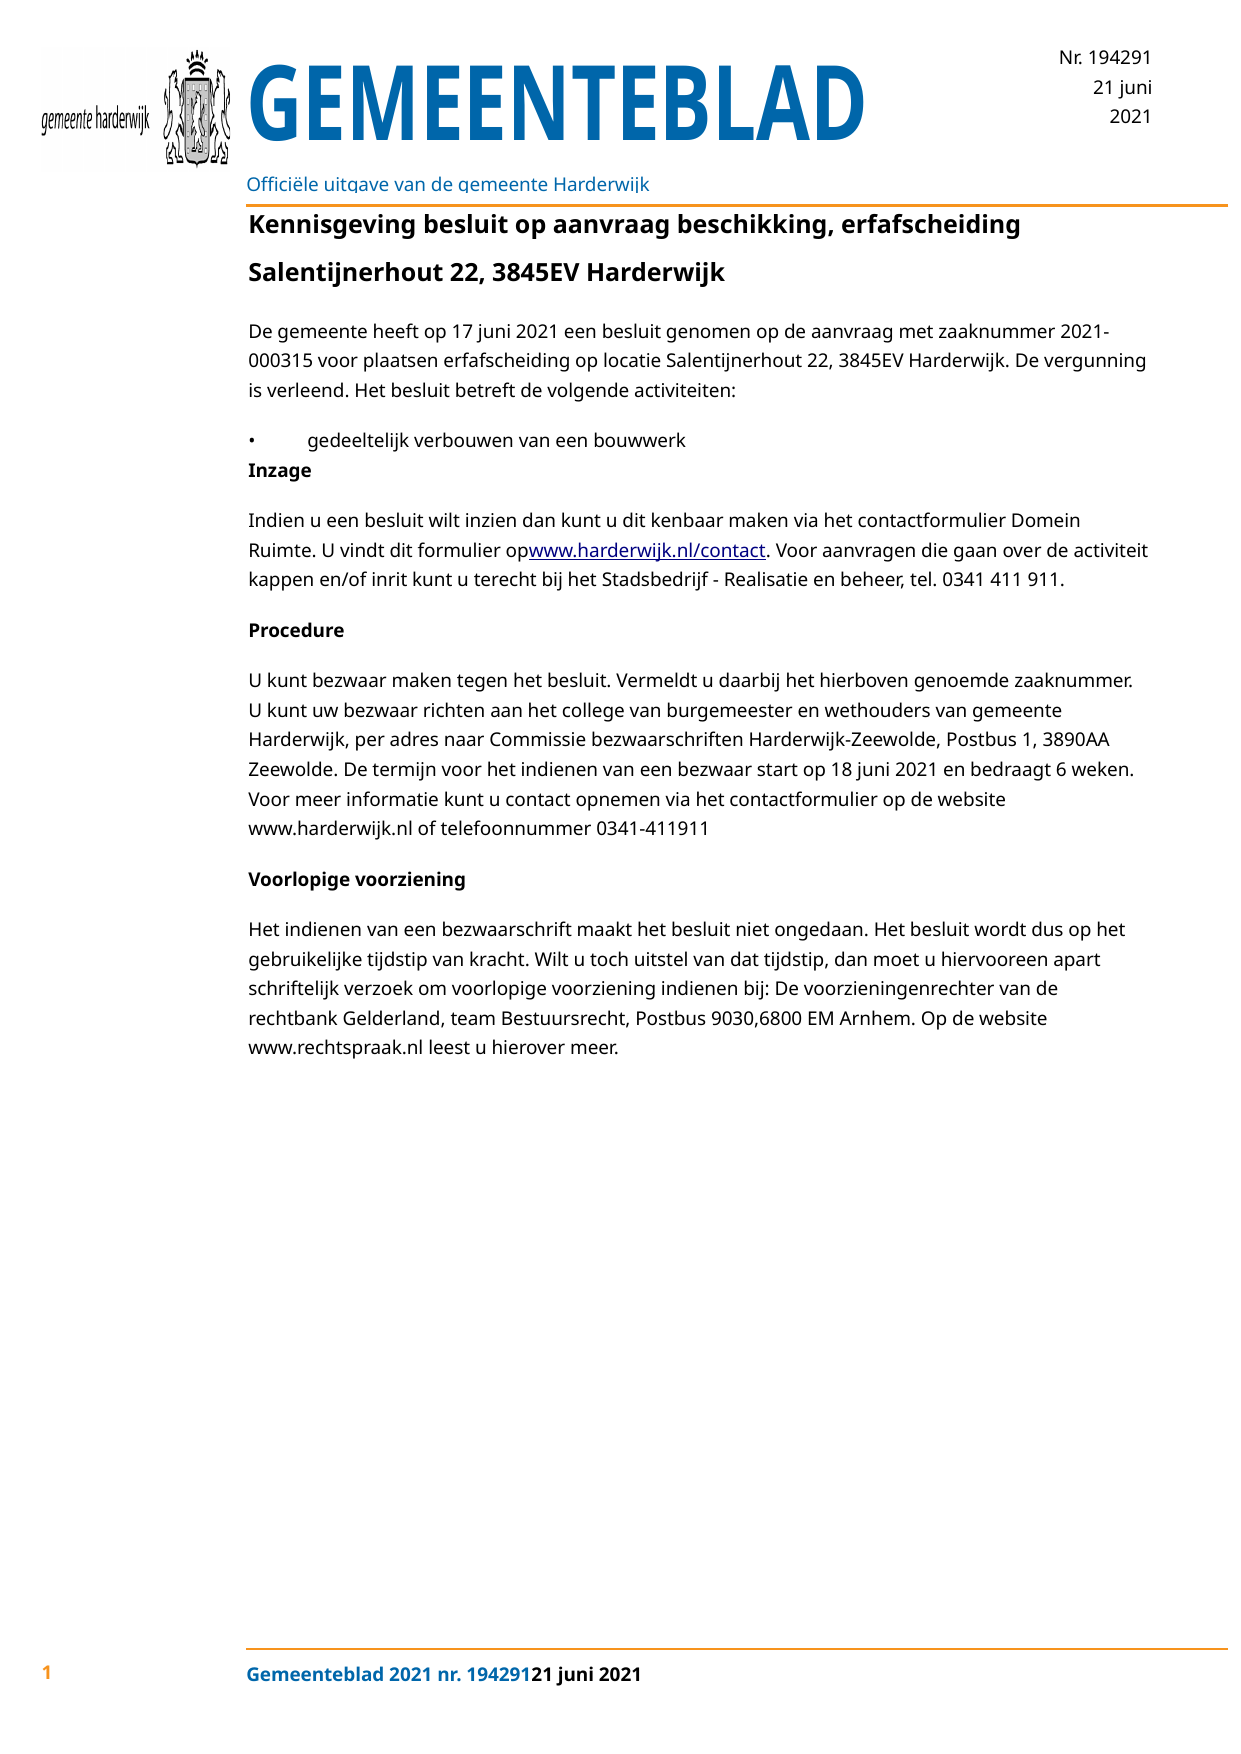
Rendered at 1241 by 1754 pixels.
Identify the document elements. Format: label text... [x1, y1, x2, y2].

picture [41, 47, 231, 172]
text Kennisgeving besluit op aanvraag beschikking, erfafscheiding Salentijnerhout 22, 3845EV Harderwijk [248, 207, 1152, 288]
text De gemeente heeft op 17 juni 2021 een besluit genomen op de aanvraag met zaaknummer 2021-000315 voor plaatsen erfafscheiding op locatie Salentijnerhout 22, 3845EV Harderwijk. De vergunning is verleend. Het besluit betreft de volgende activiteiten: [248, 318, 1152, 403]
list gedeeltelijk verbouwen van een bouwwerk [248, 427, 1152, 453]
text Procedure [248, 617, 1152, 643]
text Indien u een besluit wilt inzien dan kunt u dit kenbaar maken via het contactformulier Domein Ruimte. U vindt dit formulier opwww.harderwijk.nl/contact. Voor aanvragen die gaan over de activiteit kappen en/of inrit kunt u terecht bij het Stadsbedrijf - Realisatie en beheer, tel. 0341 411 911. [248, 507, 1152, 592]
text Het indienen van een bezwaarschrift maakt het besluit niet ongedaan. Het besluit wordt dus op het gebruikelijke tijdstip van kracht. Wilt u toch uitstel van dat tijdstip, dan moet u hiervooreen apart schriftelijk verzoek om voorlopige voorziening indienen bij: De voorzieningenrechter van de rechtbank Gelderland, team Bestuursrecht, Postbus 9030,6800 EM Arnhem. Op de website www.rechtspraak.nl leest u hierover meer. [248, 916, 1152, 1060]
text Voorlopige voorziening [248, 866, 1152, 892]
text Inzage [248, 457, 1152, 483]
text U kunt bezwaar maken tegen het besluit. Vermeldt u daarbij het hierboven genoemde zaaknummer. U kunt uw bezwaar richten aan het college van burgemeester en wethouders van gemeente Harderwijk, per adres naar Commissie bezwaarschriften Harderwijk-Zeewolde, Postbus 1, 3890AA Zeewolde. De termijn voor het indienen van een bezwaar start op 18 juni 2021 en bedraagt 6 weken. Voor meer informatie kunt u contact opnemen via het contactformulier op de website www.harderwijk.nl of telefoonnummer 0341-411911 [248, 667, 1152, 841]
